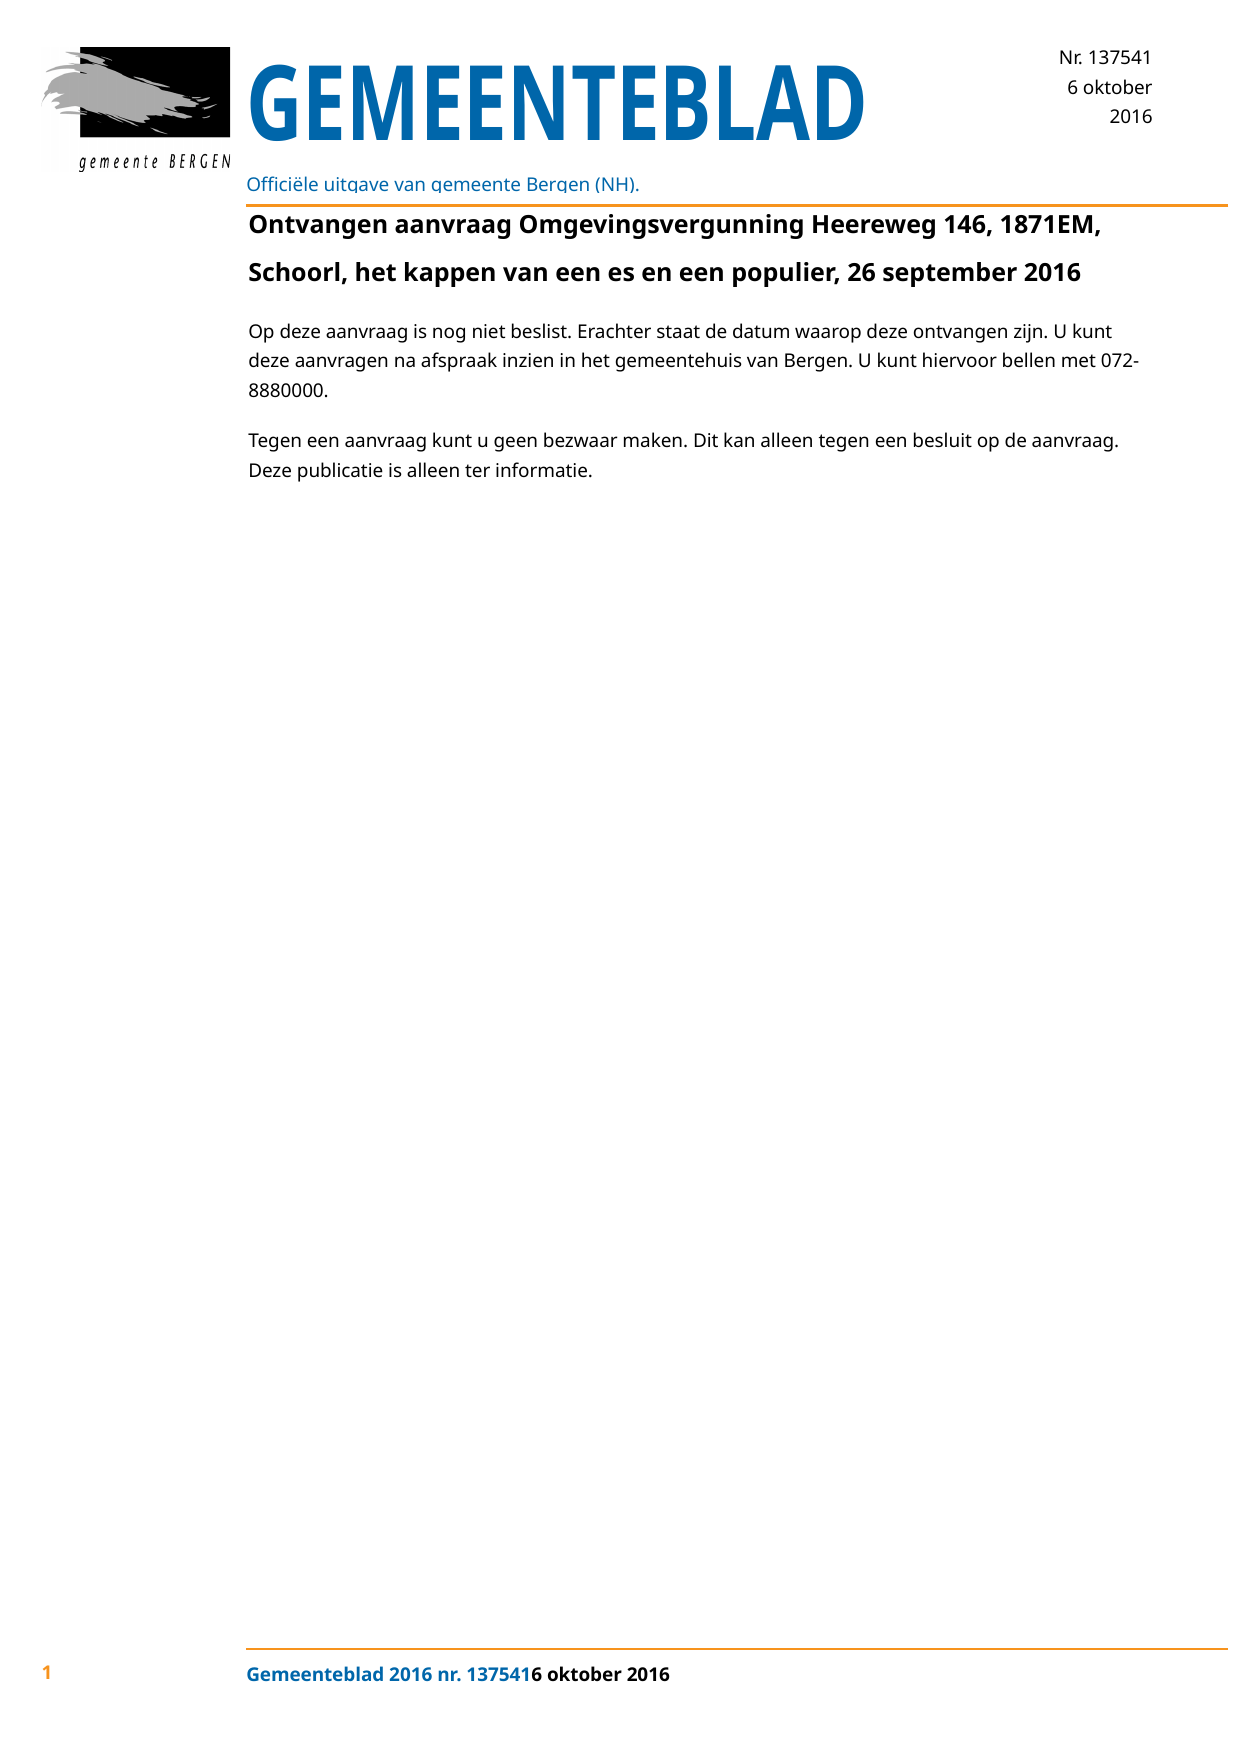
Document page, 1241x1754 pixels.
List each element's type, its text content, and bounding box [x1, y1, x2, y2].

text Op deze aanvraag is nog niet beslist. Erachter staat de datum waarop deze ontvangen zijn. U kunt deze aanvragen na afspraak inzien in het gemeentehuis van Bergen. U kunt hiervoor bellen met 072-8880000. [248, 318, 1152, 403]
text Ontvangen aanvraag Omgevingsvergunning Heereweg 146, 1871EM, Schoorl, het kappen van een es en een populier, 26 september 2016 [248, 207, 1152, 288]
text Tegen een aanvraag kunt u geen bezwaar maken. Dit kan alleen tegen een besluit op de aanvraag. Deze publicatie is alleen ter informatie. [248, 427, 1152, 483]
picture [41, 47, 231, 172]
